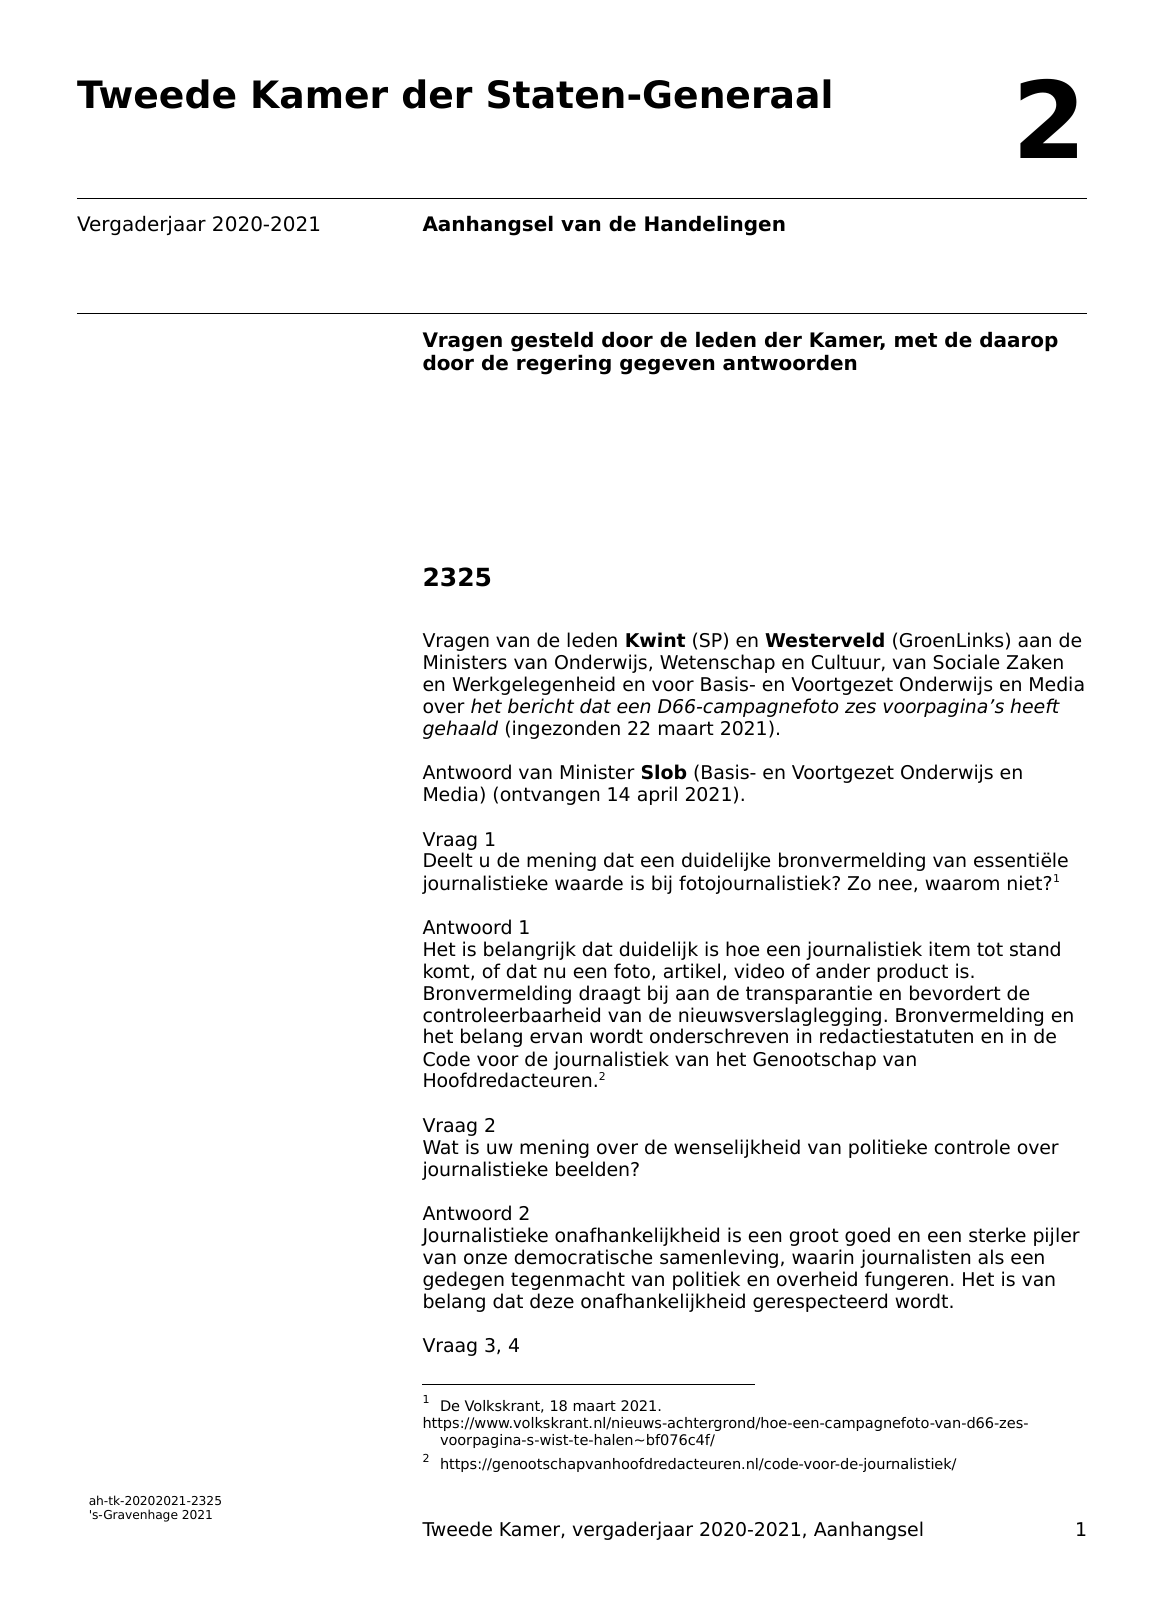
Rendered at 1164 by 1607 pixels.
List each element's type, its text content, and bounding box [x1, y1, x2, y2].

text https://genootschapvanhoofdredacteuren.nl/code-voor-de-journalistiek/ [422, 1452, 1087, 1474]
text https://www.volkskrant.nl/nieuws-achtergrond/hoe-een-campagnefoto-van-d66-zes-voorpagina-s-wist-te-halen~bf076c4f/ [422, 1416, 1087, 1449]
table_header 2 [886, 59, 1087, 198]
text Journalistieke onafhankelijkheid is een groot goed en een sterke pijler van onze democratische samenleving, waarin journalisten als een gedegen tegenmacht van politiek en overheid fungeren. Het is van belang dat deze onafhankelijkheid gerespecteerd wordt. [422, 1225, 1087, 1313]
table_cell Vragen gesteld door de leden der Kamer, met de daarop door de regering gegeven antwoorden [422, 314, 1087, 375]
text 's-Gravenhage 2021 [88, 1508, 323, 1522]
table_header Tweede Kamer der Staten-Generaal [77, 59, 886, 198]
text Antwoord 1 [422, 917, 1087, 938]
text Het is belangrijk dat duidelijk is hoe een journalistiek item tot stand komt, of dat nu een foto, artikel, video of ander product is. Bronvermelding draagt bij aan de transparantie en bevordert de controleerbaarheid van de nieuwsverslaglegging. Bronvermelding en het belang ervan wordt onderschreven in redactiestatuten en in de Code voor de journalistiek van het Genootschap van Hoofdredacteuren. [422, 938, 1087, 1092]
text Vraag 1 [422, 828, 1087, 850]
text Deelt u de mening dat een duidelijke bronvermelding van essentiële journalistieke waarde is bij fotojournalistiek? Zo nee, waarom niet? [422, 850, 1087, 894]
text Antwoord 2 [422, 1203, 1087, 1225]
text De Volkskrant, 18 maart 2021. [422, 1393, 1087, 1416]
table_cell Aanhangsel van de Handelingen [422, 199, 1087, 313]
text Vragen van de leden Kwint (SP) en Westerveld (GroenLinks) aan de Ministers van Onderwijs, Wetenschap en Cultuur, van Sociale Zaken en Werkgelegenheid en voor Basis- en Voortgezet Onderwijs en Media over het bericht dat een D66-campagnefoto zes voorpagina’s heeft gehaald (ingezonden 22 maart 2021). [422, 630, 1087, 740]
text Antwoord van Minister Slob (Basis- en Voortgezet Onderwijs en Media) (ontvangen 14 april 2021). [422, 762, 1087, 806]
text 2325 [422, 563, 1087, 592]
text ah-tk-20202021-2325 [88, 1494, 323, 1508]
text Vraag 2 [422, 1114, 1087, 1137]
text Vraag 3, 4 [422, 1335, 1087, 1357]
text Wat is uw mening over de wenselijkheid van politieke controle over journalistieke beelden? [422, 1137, 1087, 1181]
table_cell [77, 314, 422, 375]
table_cell Vergaderjaar 2020-2021 [77, 199, 422, 313]
